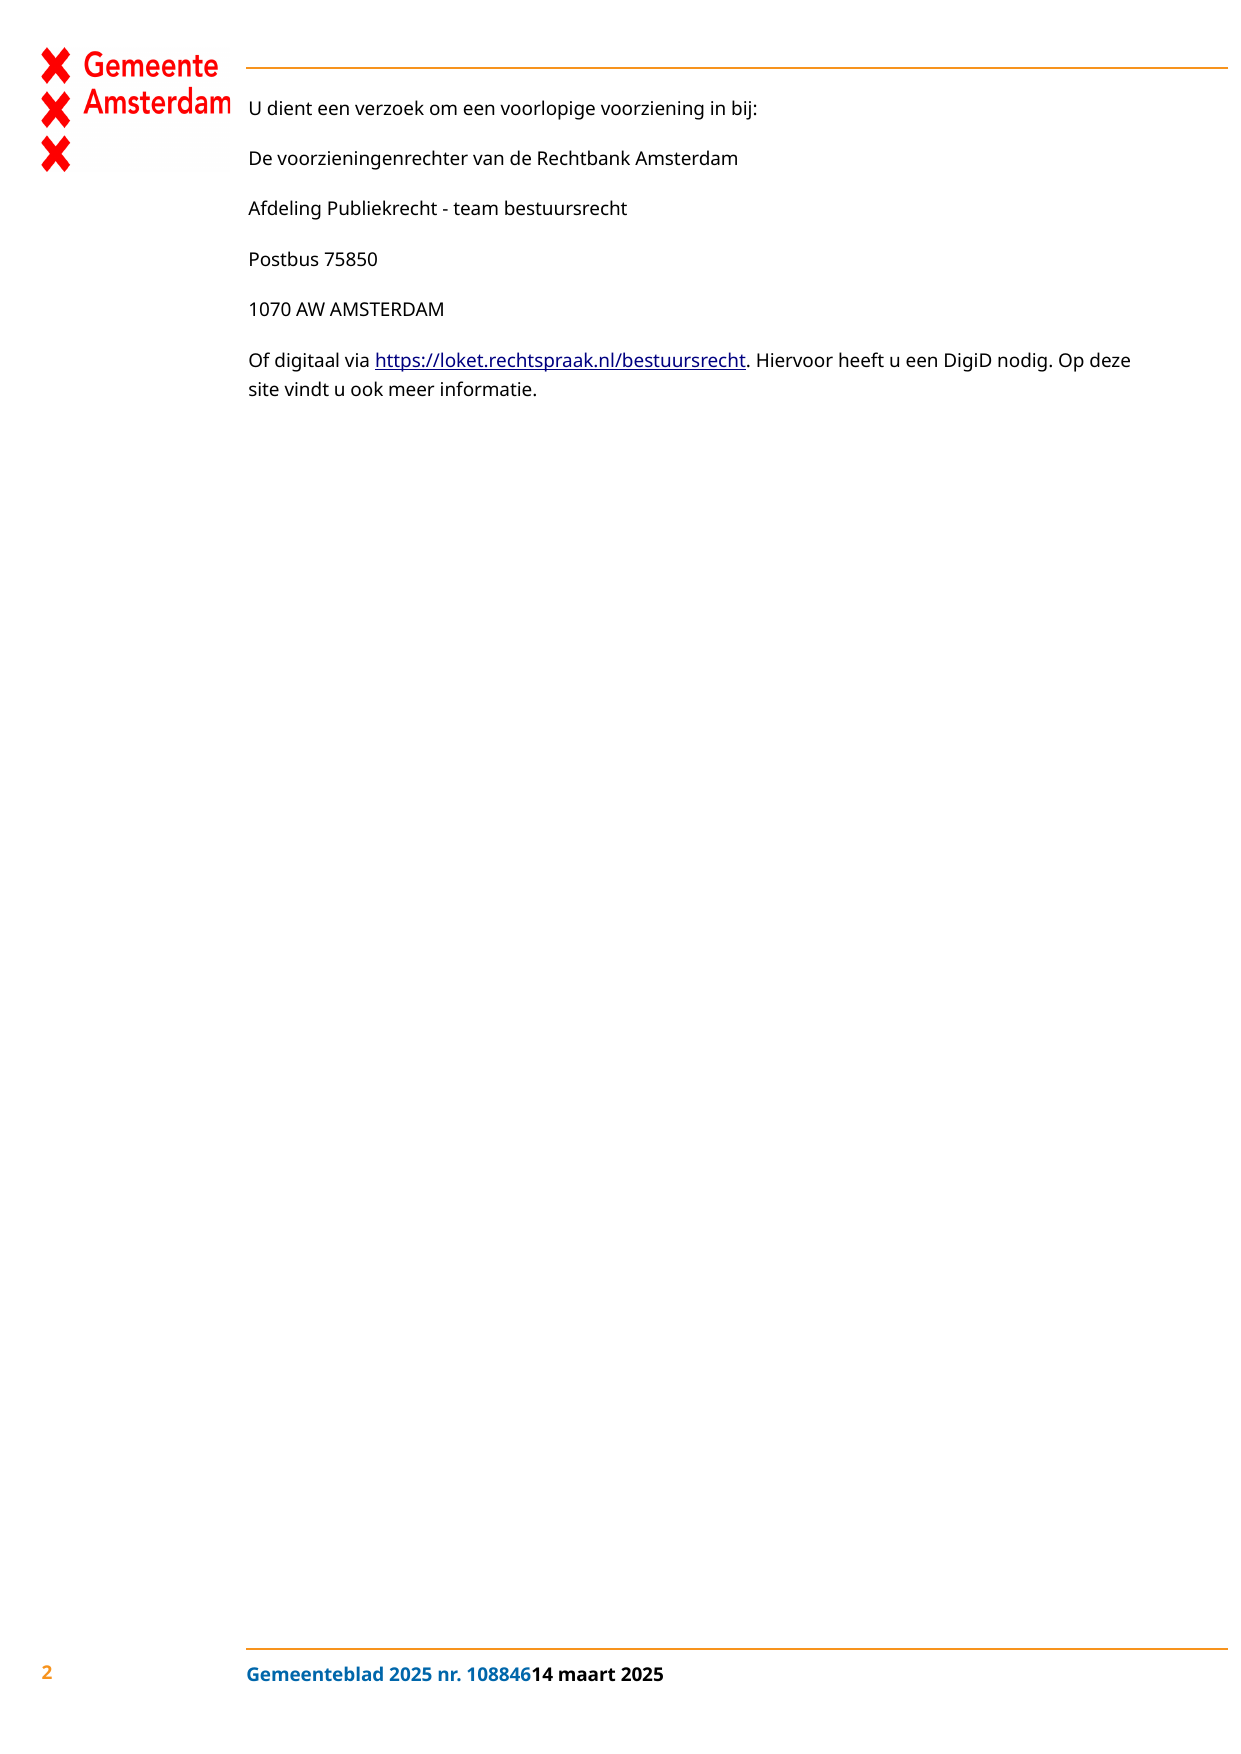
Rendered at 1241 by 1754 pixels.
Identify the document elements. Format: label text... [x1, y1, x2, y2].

text 1070 AW AMSTERDAM [248, 296, 1152, 322]
text De voorzieningenrechter van de Rechtbank Amsterdam [248, 145, 1152, 171]
text Afdeling Publiekrecht - team bestuursrecht [248, 196, 1152, 221]
text Of digitaal via https://loket.rechtspraak.nl/bestuursrecht. Hiervoor heeft u een DigiD nodig. Op deze site vindt u ook meer informatie. [248, 347, 1152, 402]
text U dient een verzoek om een voorlopige voorziening in bij: [248, 95, 1152, 121]
text Postbus 75850 [248, 246, 1152, 272]
picture [41, 47, 231, 172]
